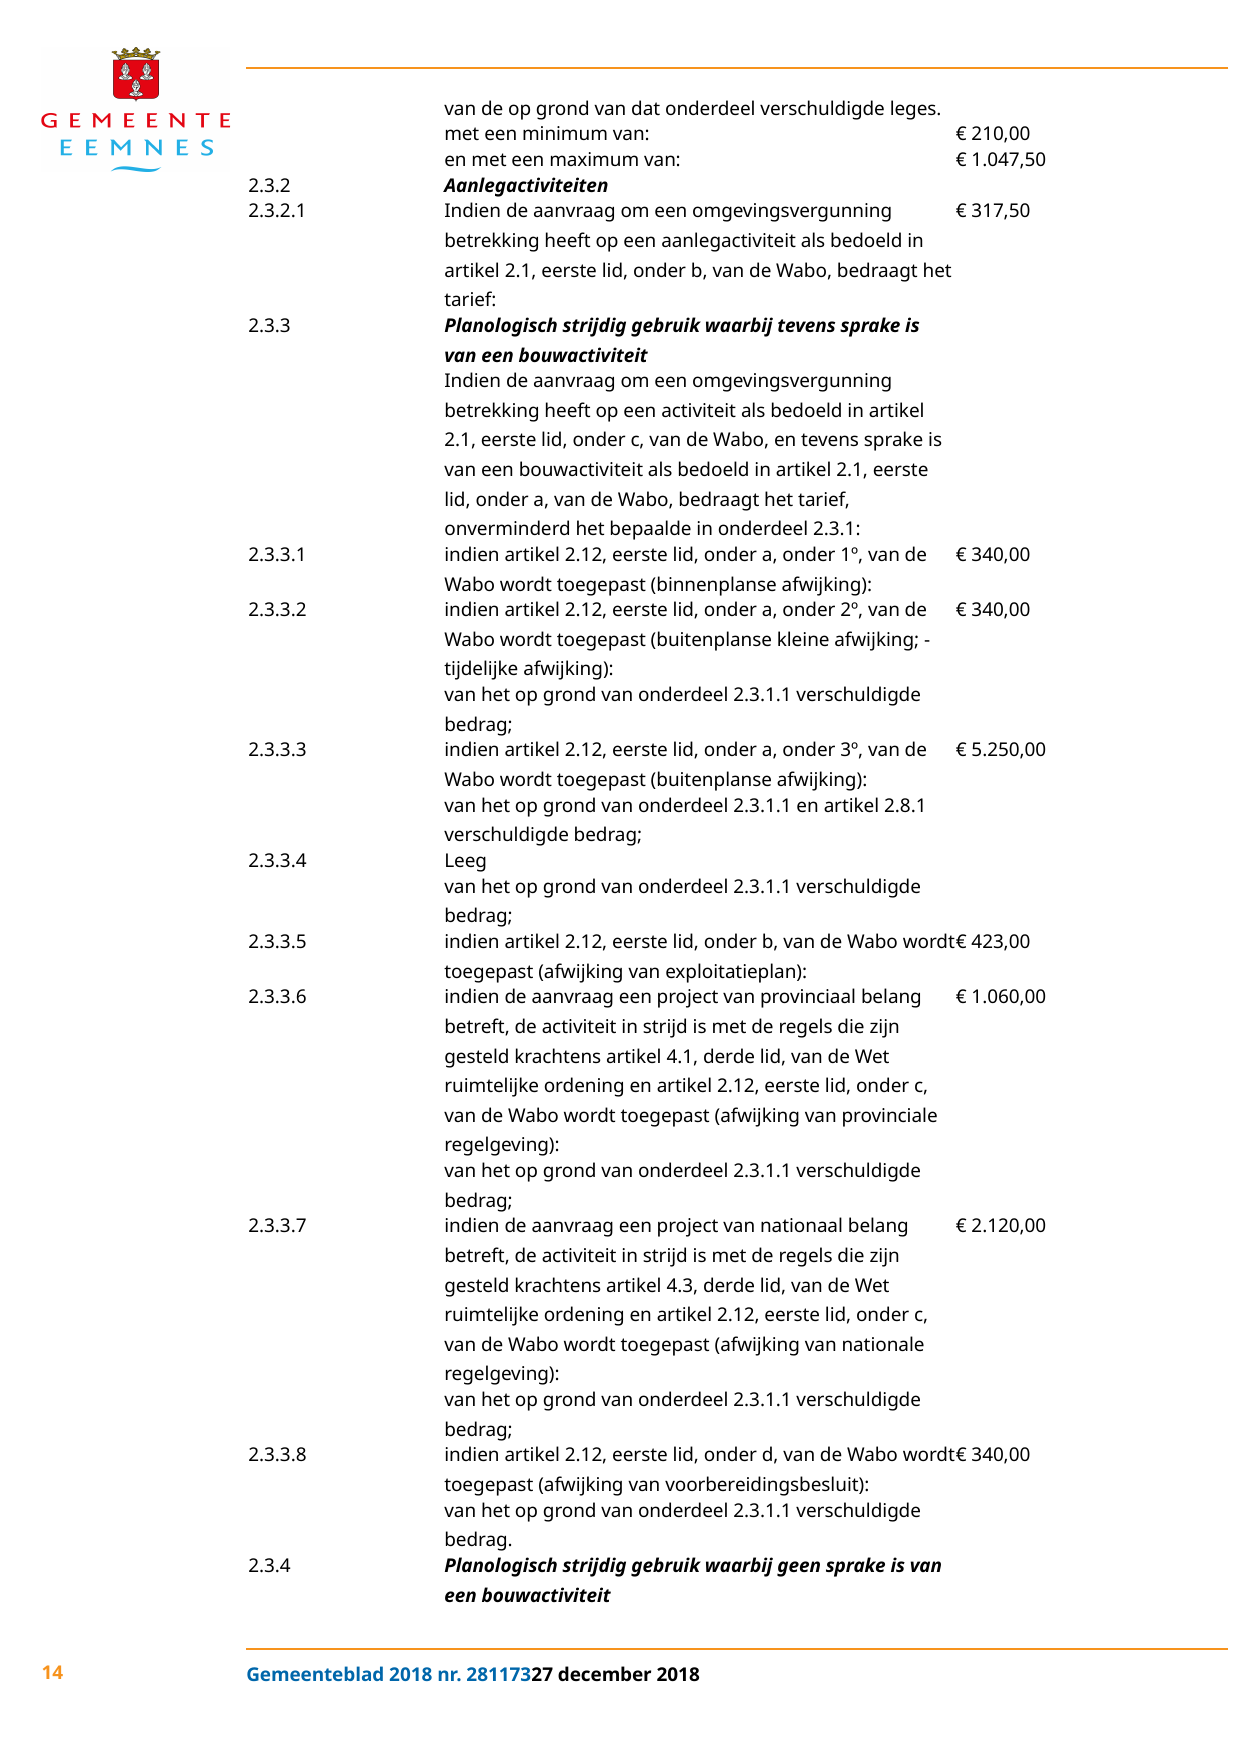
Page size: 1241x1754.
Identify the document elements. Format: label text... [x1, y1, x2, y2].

table_cell 2.3.2 [248, 172, 444, 198]
table_cell € 2.120,00 [956, 1213, 1152, 1386]
table_cell 2.3.2.1 [248, 198, 444, 312]
table_cell € 317,50 [956, 198, 1152, 312]
table_cell Planologisch strijdig gebruik waarbij tevens sprake is van een bouwactiviteit [444, 312, 956, 367]
table_cell [956, 681, 1152, 737]
table_cell [248, 873, 444, 928]
table_cell [956, 1497, 1152, 1552]
table_cell € 340,00 [956, 596, 1152, 681]
table_cell [248, 146, 444, 172]
table_cell [248, 1386, 444, 1442]
table_cell [956, 847, 1152, 873]
table_cell van het op grond van onderdeel 2.3.1.1 verschuldigde bedrag. [444, 1497, 956, 1552]
table_cell [956, 95, 1152, 121]
table_cell met een minimum van: [444, 121, 956, 146]
table_cell [956, 1552, 1152, 1607]
table_cell indien de aanvraag een project van provinciaal belang betreft, de activiteit in strijd is met de regels die zijn gesteld krachtens artikel 4.1, derde lid, van de Wet ruimtelijke ordening en artikel 2.12, eerste lid, onder c, van de Wabo wordt toegepast (afwijking van provinciale regelgeving): [444, 984, 956, 1157]
table_cell 2.3.3.7 [248, 1213, 444, 1386]
table_cell 2.3.3.8 [248, 1442, 444, 1497]
table_cell van het op grond van onderdeel 2.3.1.1 verschuldigde bedrag; [444, 1386, 956, 1442]
table_cell € 340,00 [956, 541, 1152, 596]
table_cell indien artikel 2.12, eerste lid, onder d, van de Wabo wordt toegepast (afwijking van voorbereidingsbesluit): [444, 1442, 956, 1497]
table_cell [956, 172, 1152, 198]
table_cell Planologisch strijdig gebruik waarbij geen sprake is van een bouwactiviteit [444, 1552, 956, 1607]
table_cell [248, 121, 444, 146]
table_cell 2.3.4 [248, 1552, 444, 1607]
table_cell [248, 792, 444, 847]
table_cell 2.3.3.1 [248, 541, 444, 596]
table_cell van het op grond van onderdeel 2.3.1.1 verschuldigde bedrag; [444, 1157, 956, 1213]
table_cell van de op grond van dat onderdeel verschuldigde leges. [444, 95, 956, 121]
table_cell [956, 1386, 1152, 1442]
table_cell [248, 681, 444, 737]
table_cell [956, 312, 1152, 367]
table_cell Leeg [444, 847, 956, 873]
table_cell en met een maximum van: [444, 146, 956, 172]
table_cell indien artikel 2.12, eerste lid, onder a, onder 1º, van de Wabo wordt toegepast (binnenplanse afwijking): [444, 541, 956, 596]
table_cell indien artikel 2.12, eerste lid, onder b, van de Wabo wordt toegepast (afwijking van exploitatieplan): [444, 928, 956, 984]
table_cell indien artikel 2.12, eerste lid, onder a, onder 2º, van de Wabo wordt toegepast (buitenplanse kleine afwijking; - tijdelijke afwijking): [444, 596, 956, 681]
table_cell 2.3.3.5 [248, 928, 444, 984]
table_cell van het op grond van onderdeel 2.3.1.1 verschuldigde bedrag; [444, 873, 956, 928]
table_cell € 5.250,00 [956, 737, 1152, 792]
table_cell Indien de aanvraag om een omgevingsvergunning betrekking heeft op een aanlegactiviteit als bedoeld in artikel 2.1, eerste lid, onder b, van de Wabo, bedraagt het tarief: [444, 198, 956, 312]
table_cell [248, 1497, 444, 1552]
table_cell indien de aanvraag een project van nationaal belang betreft, de activiteit in strijd is met de regels die zijn gesteld krachtens artikel 4.3, derde lid, van de Wet ruimtelijke ordening en artikel 2.12, eerste lid, onder c, van de Wabo wordt toegepast (afwijking van nationale regelgeving): [444, 1213, 956, 1386]
table_cell € 210,00 [956, 121, 1152, 146]
table_cell 2.3.3.2 [248, 596, 444, 681]
table_cell van het op grond van onderdeel 2.3.1.1 verschuldigde bedrag; [444, 681, 956, 737]
picture [41, 47, 231, 172]
table_cell [956, 873, 1152, 928]
table_cell [956, 1157, 1152, 1213]
table_cell 2.3.3.3 [248, 737, 444, 792]
table_cell € 1.047,50 [956, 146, 1152, 172]
table_cell € 423,00 [956, 928, 1152, 984]
table_cell 2.3.3 [248, 312, 444, 367]
table_cell [248, 368, 444, 541]
table_cell [956, 792, 1152, 847]
table_cell Indien de aanvraag om een omgevingsvergunning betrekking heeft op een activiteit als bedoeld in artikel 2.1, eerste lid, onder c, van de Wabo, en tevens sprake is van een bouwactiviteit als bedoeld in artikel 2.1, eerste lid, onder a, van de Wabo, bedraagt het tarief, onverminderd het bepaalde in onderdeel 2.3.1: [444, 368, 956, 541]
table_cell Aanlegactiviteiten [444, 172, 956, 198]
table_cell [956, 368, 1152, 541]
table_cell € 1.060,00 [956, 984, 1152, 1157]
table_cell 2.3.3.4 [248, 847, 444, 873]
table_cell [248, 95, 444, 121]
table_cell 2.3.3.6 [248, 984, 444, 1157]
table_cell [248, 1157, 444, 1213]
table_cell € 340,00 [956, 1442, 1152, 1497]
table_cell indien artikel 2.12, eerste lid, onder a, onder 3º, van de Wabo wordt toegepast (buitenplanse afwijking): [444, 737, 956, 792]
table_cell van het op grond van onderdeel 2.3.1.1 en artikel 2.8.1 verschuldigde bedrag; [444, 792, 956, 847]
